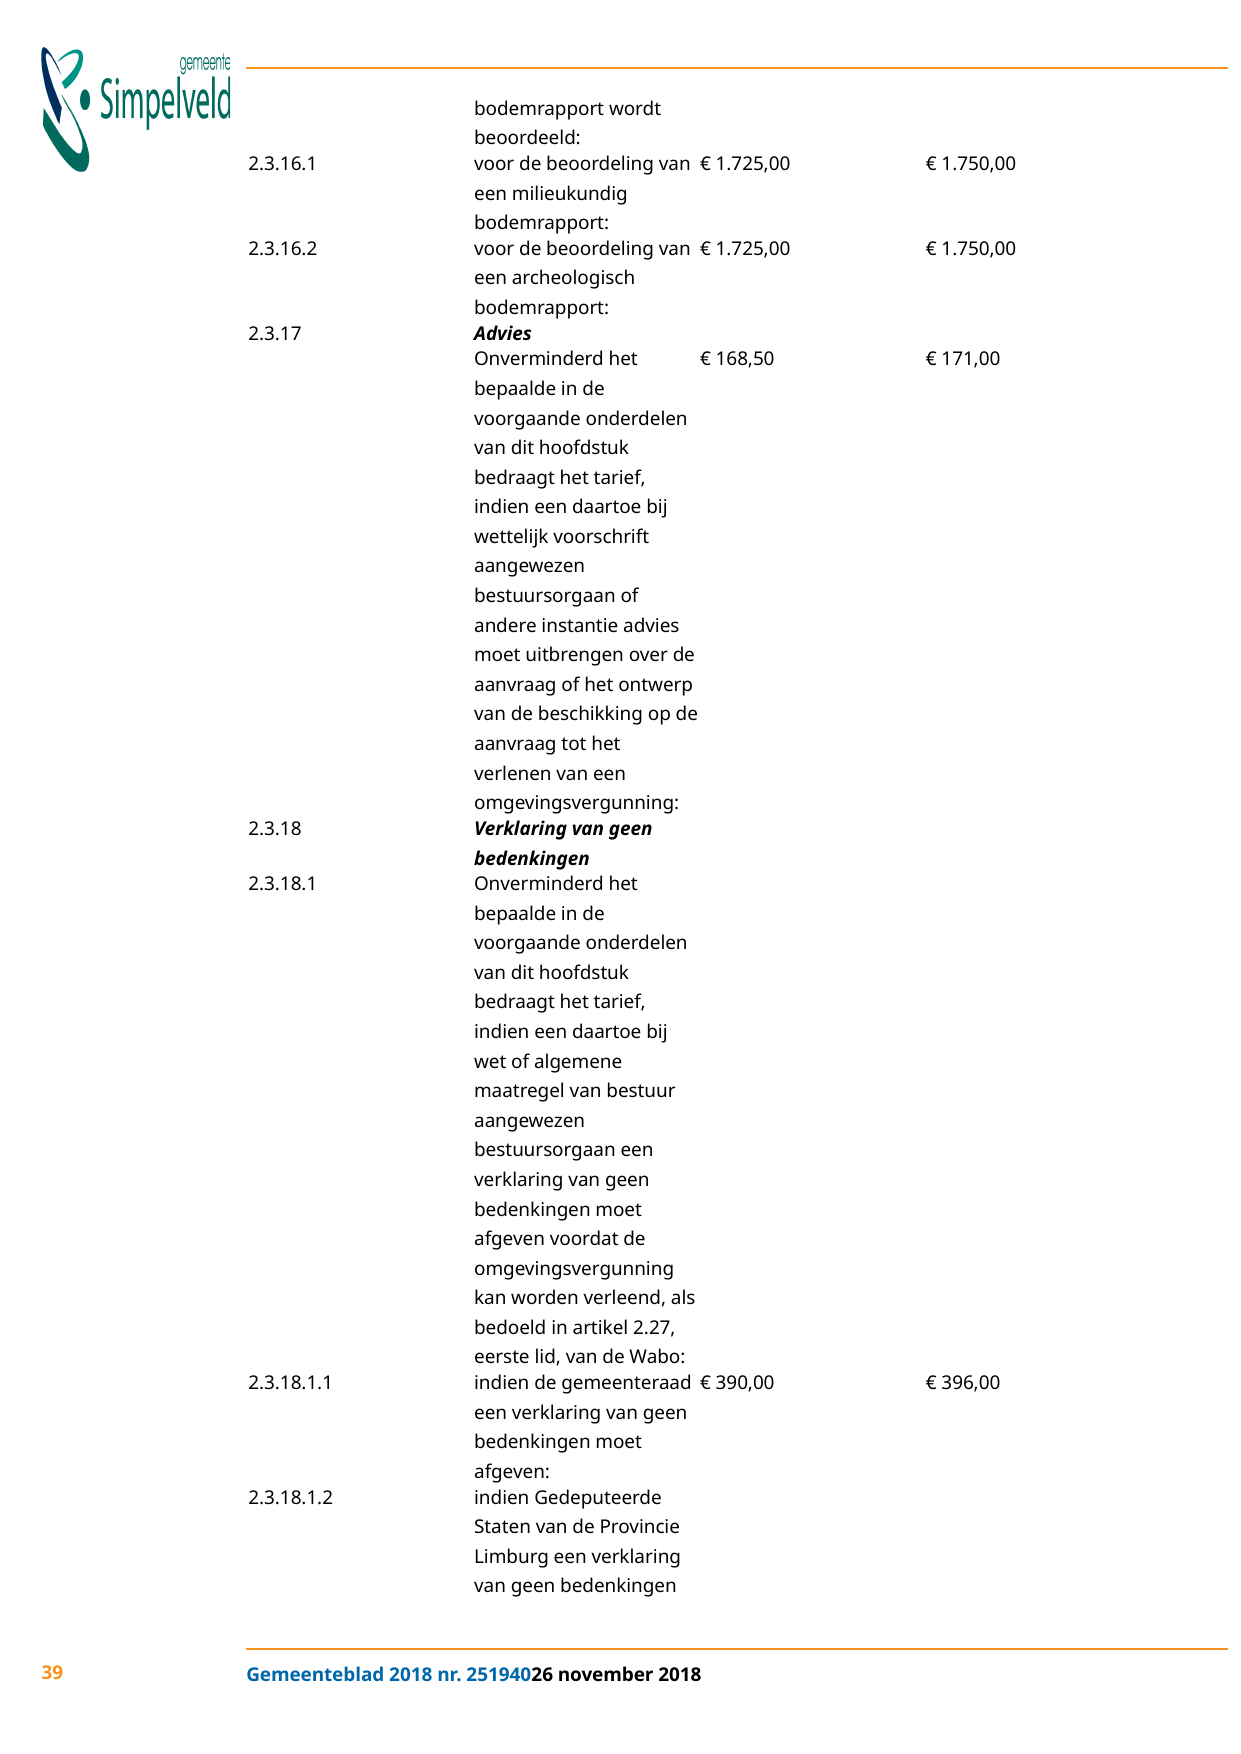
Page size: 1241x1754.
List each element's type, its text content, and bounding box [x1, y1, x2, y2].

table_cell [700, 1484, 926, 1598]
table_cell 2.3.16.1 [248, 150, 474, 235]
table_cell € 396,00 [926, 1370, 1152, 1484]
table_cell bodemrapport wordt beoordeeld: [474, 95, 700, 150]
table_cell 2.3.18.1.1 [248, 1370, 474, 1484]
table_cell € 1.750,00 [926, 150, 1152, 235]
table_cell € 1.725,00 [700, 150, 926, 235]
table_cell [248, 346, 474, 815]
table_cell Onverminderd het bepaalde in de voorgaande onderdelen van dit hoofdstuk bedraagt het tarief, indien een daartoe bij wet of algemene maatregel van bestuur aangewezen bestuursorgaan een verklaring van geen bedenkingen moet afgeven voordat de omgevingsvergunning kan worden verleend, als bedoeld in artikel 2.27, eerste lid, van de Wabo: [474, 870, 700, 1369]
table_cell [700, 870, 926, 1369]
table_cell € 1.750,00 [926, 235, 1152, 320]
table_cell [700, 815, 926, 870]
table_cell [926, 870, 1152, 1369]
table_cell voor de beoordeling van een milieukundig bodemrapport: [474, 150, 700, 235]
table_cell voor de beoordeling van een archeologisch bodemrapport: [474, 235, 700, 320]
table_cell € 168,50 [700, 346, 926, 815]
table_cell [700, 320, 926, 346]
table_cell indien Gedeputeerde Staten van de Provincie Limburg een verklaring van geen bedenkingen [474, 1484, 700, 1598]
picture [41, 47, 231, 172]
table_cell 2.3.17 [248, 320, 474, 346]
table_cell [700, 95, 926, 150]
table_cell [926, 95, 1152, 150]
table_cell [926, 320, 1152, 346]
table_cell Onverminderd het bepaalde in de voorgaande onderdelen van dit hoofdstuk bedraagt het tarief, indien een daartoe bij wettelijk voorschrift aangewezen bestuursorgaan of andere instantie advies moet uitbrengen over de aanvraag of het ontwerp van de beschikking op de aanvraag tot het verlenen van een omgevingsvergunning: [474, 346, 700, 815]
table_cell 2.3.18.1.2 [248, 1484, 474, 1598]
table_cell € 1.725,00 [700, 235, 926, 320]
table_cell Advies [474, 320, 700, 346]
table_cell [926, 1484, 1152, 1598]
table_cell € 390,00 [700, 1370, 926, 1484]
table_cell 2.3.18 [248, 815, 474, 870]
table_cell Verklaring van geen bedenkingen [474, 815, 700, 870]
table_cell [248, 95, 474, 150]
table_cell 2.3.18.1 [248, 870, 474, 1369]
table_cell 2.3.16.2 [248, 235, 474, 320]
table_cell indien de gemeenteraad een verklaring van geen bedenkingen moet afgeven: [474, 1370, 700, 1484]
table_cell € 171,00 [926, 346, 1152, 815]
table_cell [926, 815, 1152, 870]
